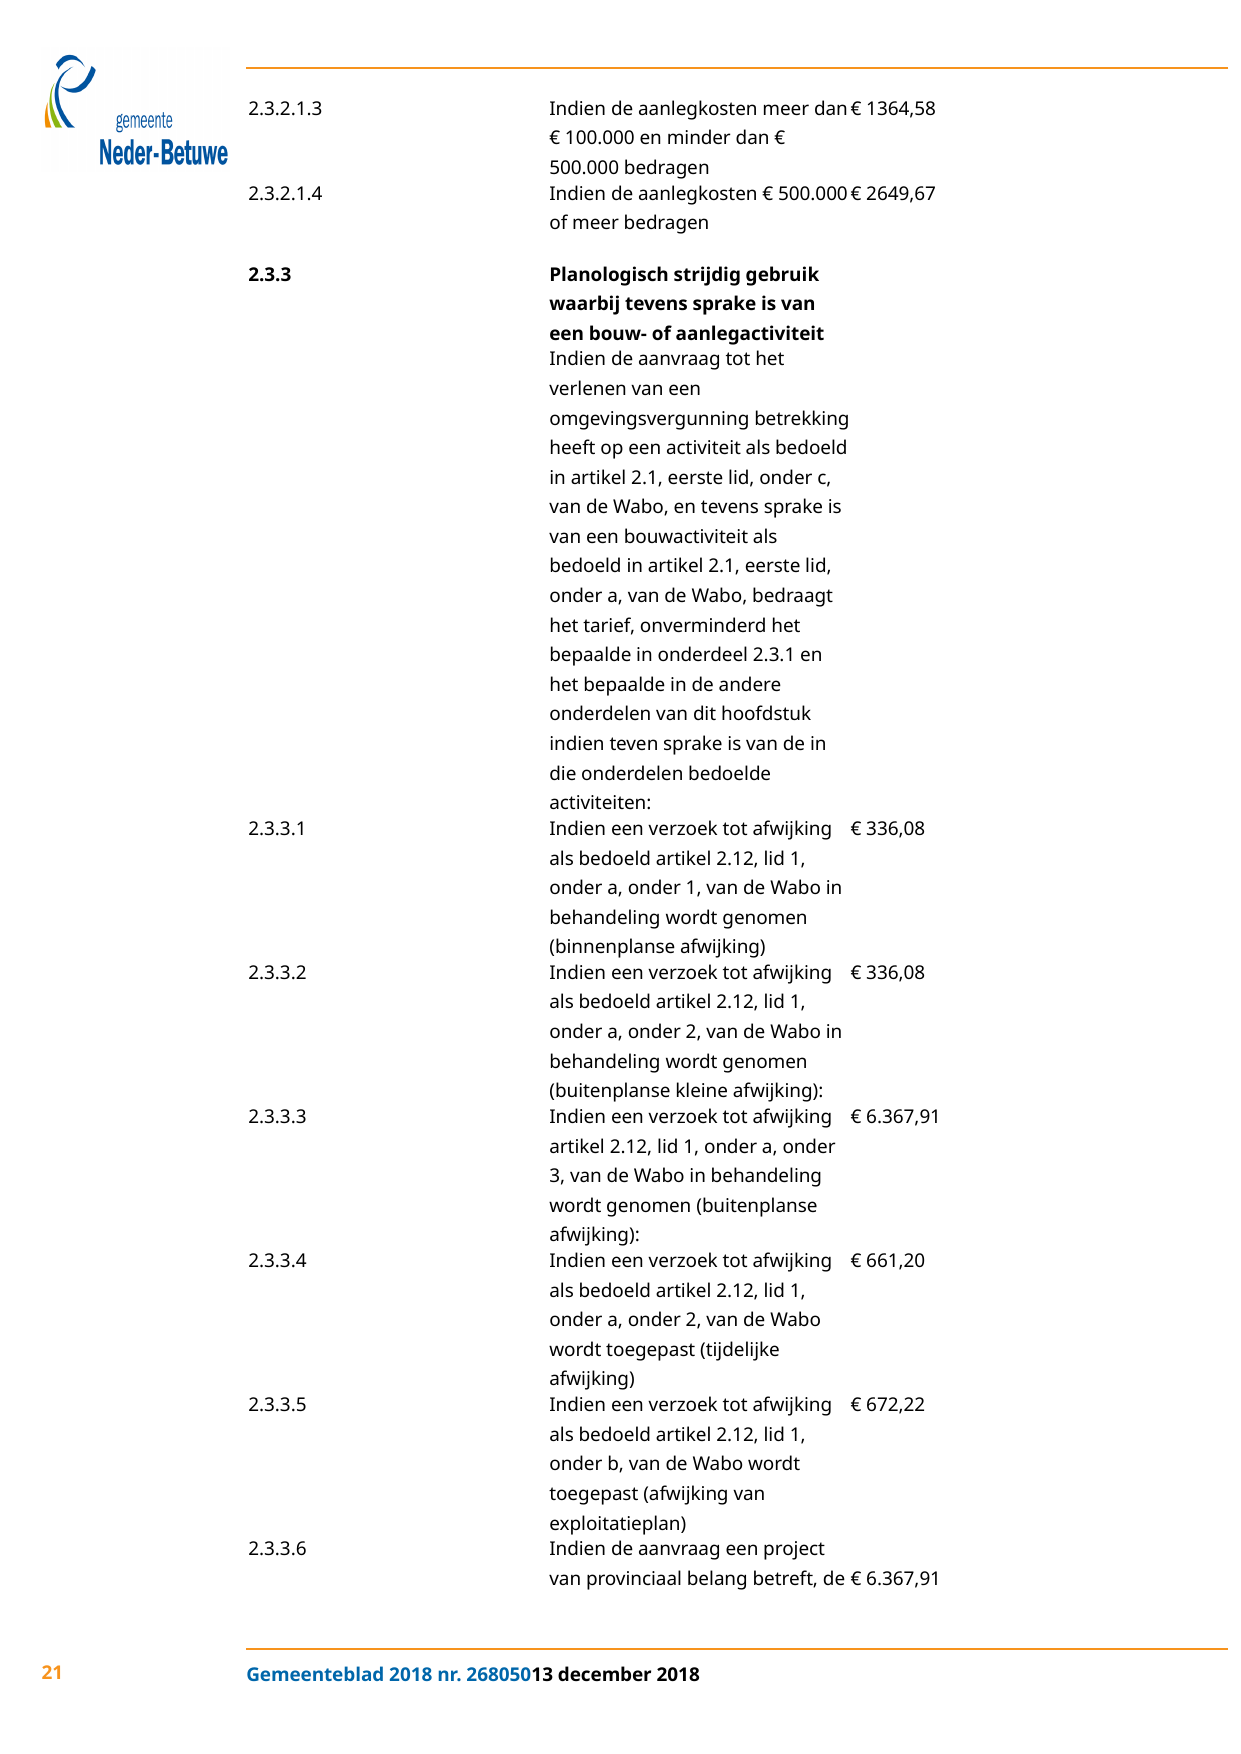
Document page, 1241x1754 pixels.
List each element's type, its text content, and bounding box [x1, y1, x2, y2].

table_cell Indien een verzoek tot afwijking als bedoeld artikel 2.12, lid 1, onder a, onder 2, van de Wabo wordt toegepast (tijdelijke afwijking) [549, 1247, 850, 1391]
table_cell 2.3.3.2 [248, 959, 549, 1103]
table_cell Indien de aanlegkosten meer dan € 100.000 en minder dan € 500.000 bedragen [549, 95, 850, 180]
table_cell € 1364,58 [850, 95, 1152, 180]
table_cell [248, 346, 549, 815]
table_cell € 661,20 [850, 1247, 1152, 1391]
table_cell Indien de aanlegkosten € 500.000 of meer bedragen [549, 180, 850, 235]
picture [41, 47, 231, 172]
table_cell [549, 235, 850, 261]
table_cell Indien een verzoek tot afwijking artikel 2.12, lid 1, onder a, onder 3, van de Wabo in behandeling wordt genomen (buitenplanse afwijking): [549, 1103, 850, 1247]
table_cell € 2649,67 [850, 180, 1152, 235]
table_cell Indien een verzoek tot afwijking als bedoeld artikel 2.12, lid 1, onder a, onder 1, van de Wabo in behandeling wordt genomen (binnenplanse afwijking) [549, 815, 850, 959]
table_cell [850, 261, 1152, 346]
table_cell 2.3.3.5 [248, 1391, 549, 1535]
table_cell € 336,08 [850, 959, 1152, 1103]
table_cell € 336,08 [850, 815, 1152, 959]
table_cell Indien de aanvraag een project van provinciaal belang betreft, de [549, 1535, 850, 1591]
table_cell 2.3.2.1.3 [248, 95, 549, 180]
table_cell 2.3.3.6 [248, 1535, 549, 1591]
table_cell Planologisch strijdig gebruik waarbij tevens sprake is van een bouw- of aanlegactiviteit [549, 261, 850, 346]
table_cell € 672,22 [850, 1391, 1152, 1535]
table_cell € 6.367,91 [850, 1103, 1152, 1247]
table_cell [248, 235, 549, 261]
table_cell Indien de aanvraag tot het verlenen van een omgevingsvergunning betrekking heeft op een activiteit als bedoeld in artikel 2.1, eerste lid, onder c, van de Wabo, en tevens sprake is van een bouwactiviteit als bedoeld in artikel 2.1, eerste lid, onder a, van de Wabo, bedraagt het tarief, onverminderd het bepaalde in onderdeel 2.3.1 en het bepaalde in de andere onderdelen van dit hoofdstuk indien teven sprake is van de in die onderdelen bedoelde activiteiten: [549, 346, 850, 815]
table_cell Indien een verzoek tot afwijking als bedoeld artikel 2.12, lid 1, onder b, van de Wabo wordt toegepast (afwijking van exploitatieplan) [549, 1391, 850, 1535]
table_cell Indien een verzoek tot afwijking als bedoeld artikel 2.12, lid 1, onder a, onder 2, van de Wabo in behandeling wordt genomen (buitenplanse kleine afwijking): [549, 959, 850, 1103]
table_cell 2.3.3.4 [248, 1247, 549, 1391]
table_cell € 6.367,91 [850, 1535, 1152, 1591]
table_cell [850, 346, 1152, 815]
table_cell 2.3.3.3 [248, 1103, 549, 1247]
table_cell 2.3.3 [248, 261, 549, 346]
table_cell 2.3.3.1 [248, 815, 549, 959]
table_cell 2.3.2.1.4 [248, 180, 549, 235]
table_cell [850, 235, 1152, 261]
